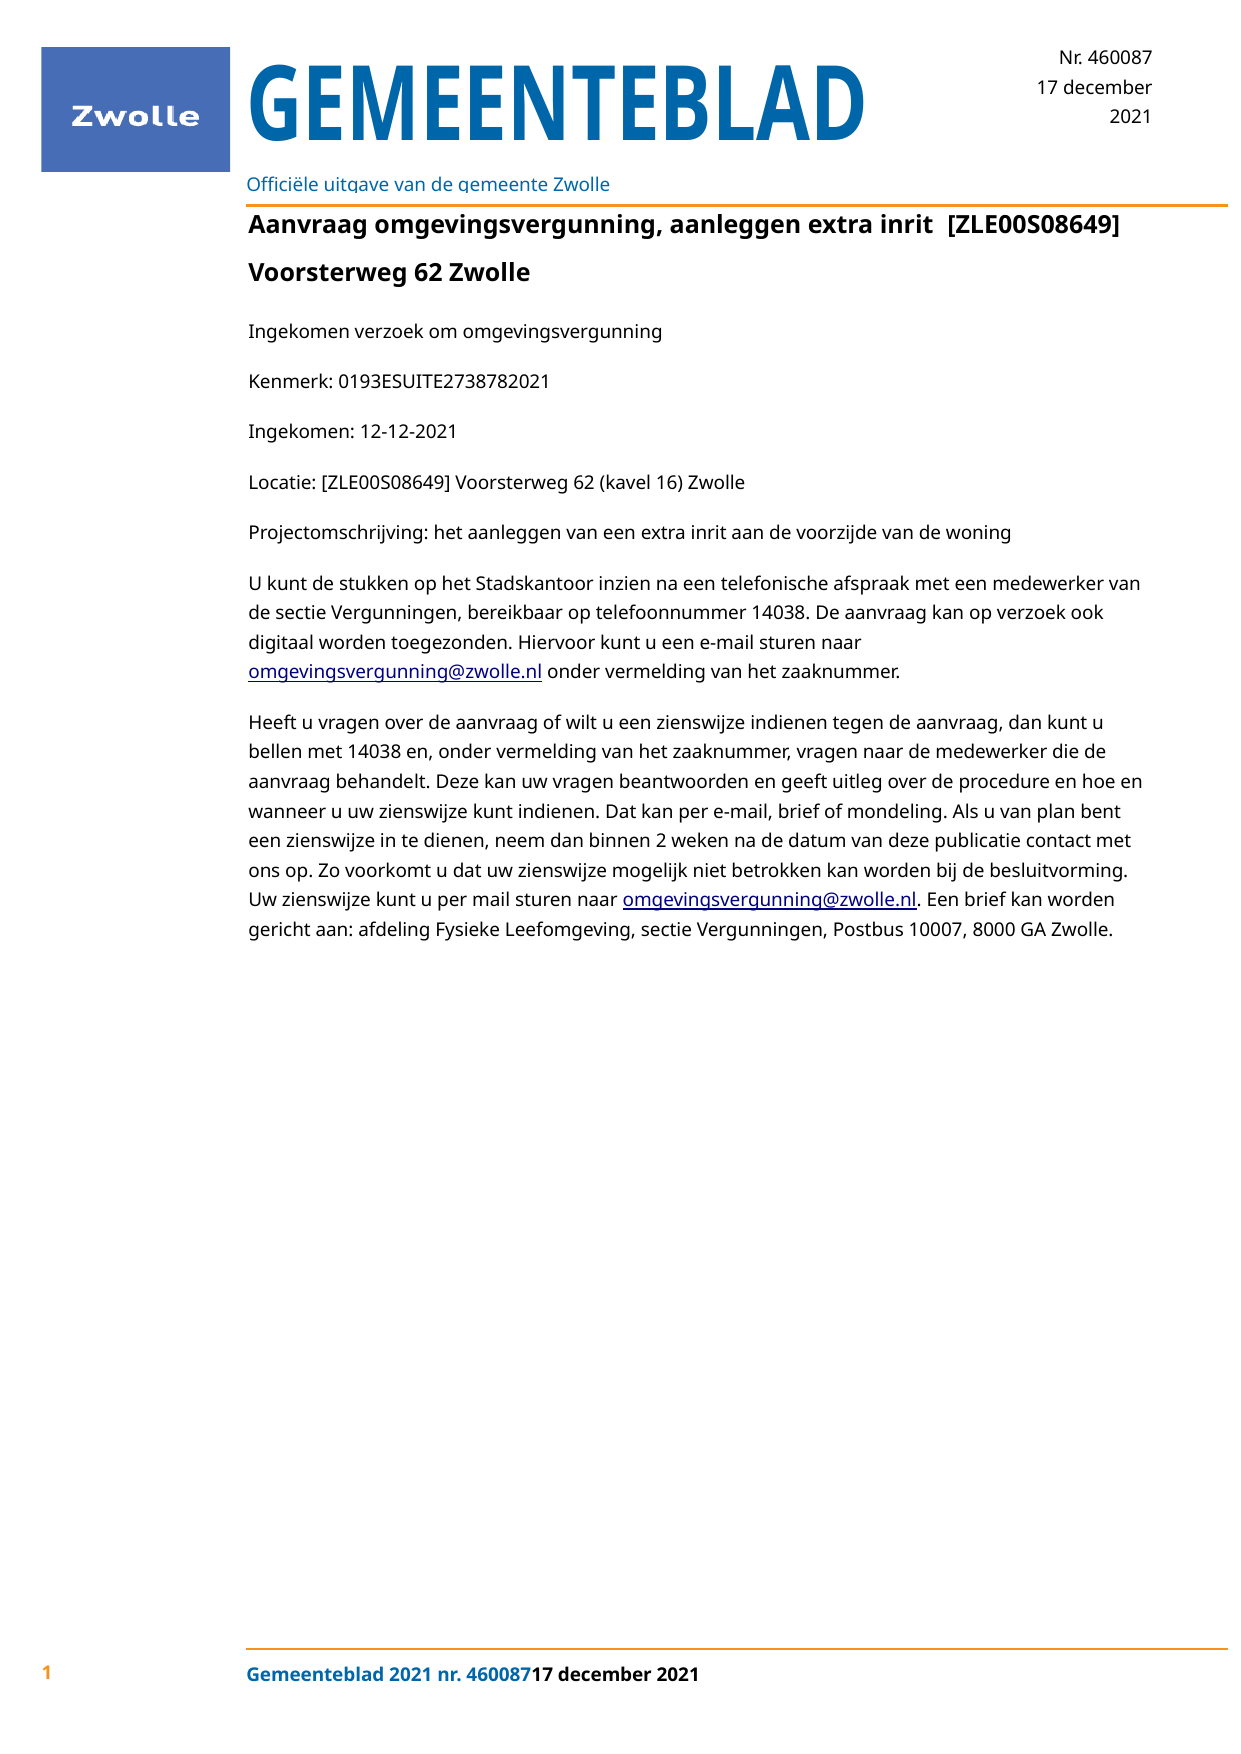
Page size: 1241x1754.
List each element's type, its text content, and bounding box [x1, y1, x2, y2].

text Heeft u vragen over de aanvraag of wilt u een zienswijze indienen tegen de aanvraag, dan kunt u bellen met 14038 en, onder vermelding van het zaaknummer, vragen naar de medewerker die de aanvraag behandelt. Deze kan uw vragen beantwoorden en geeft uitleg over de procedure en hoe en wanneer u uw zienswijze kunt indienen. Dat kan per e-mail, brief of mondeling. Als u van plan bent een zienswijze in te dienen, neem dan binnen 2 weken na de datum van deze publicatie contact met ons op. Zo voorkomt u dat uw zienswijze mogelijk niet betrokken kan worden bij de besluitvorming. Uw zienswijze kunt u per mail sturen naar omgevingsvergunning@zwolle.nl. Een brief kan worden gericht aan: afdeling Fysieke Leefomgeving, sectie Vergunningen, Postbus 10007, 8000 GA Zwolle. [248, 709, 1152, 942]
picture [41, 47, 231, 172]
text Ingekomen: 12-12-2021 [248, 419, 1152, 444]
text U kunt de stukken op het Stadskantoor inzien na een telefonische afspraak met een medewerker van de sectie Vergunningen, bereikbaar op telefoonnummer 14038. De aanvraag kan op verzoek ook digitaal worden toegezonden. Hiervoor kunt u een e-mail sturen naar omgevingsvergunning@zwolle.nl onder vermelding van het zaaknummer. [248, 570, 1152, 684]
text Ingekomen verzoek om omgevingsvergunning [248, 318, 1152, 344]
text Projectomschrijving: het aanleggen van een extra inrit aan de voorzijde van de woning [248, 519, 1152, 545]
text Kenmerk: 0193ESUITE2738782021 [248, 368, 1152, 394]
text Locatie: [ZLE00S08649] Voorsterweg 62 (kavel 16) Zwolle [248, 469, 1152, 495]
text Aanvraag omgevingsvergunning, aanleggen extra inrit [ZLE00S08649] Voorsterweg 62 Zwolle [248, 207, 1152, 288]
